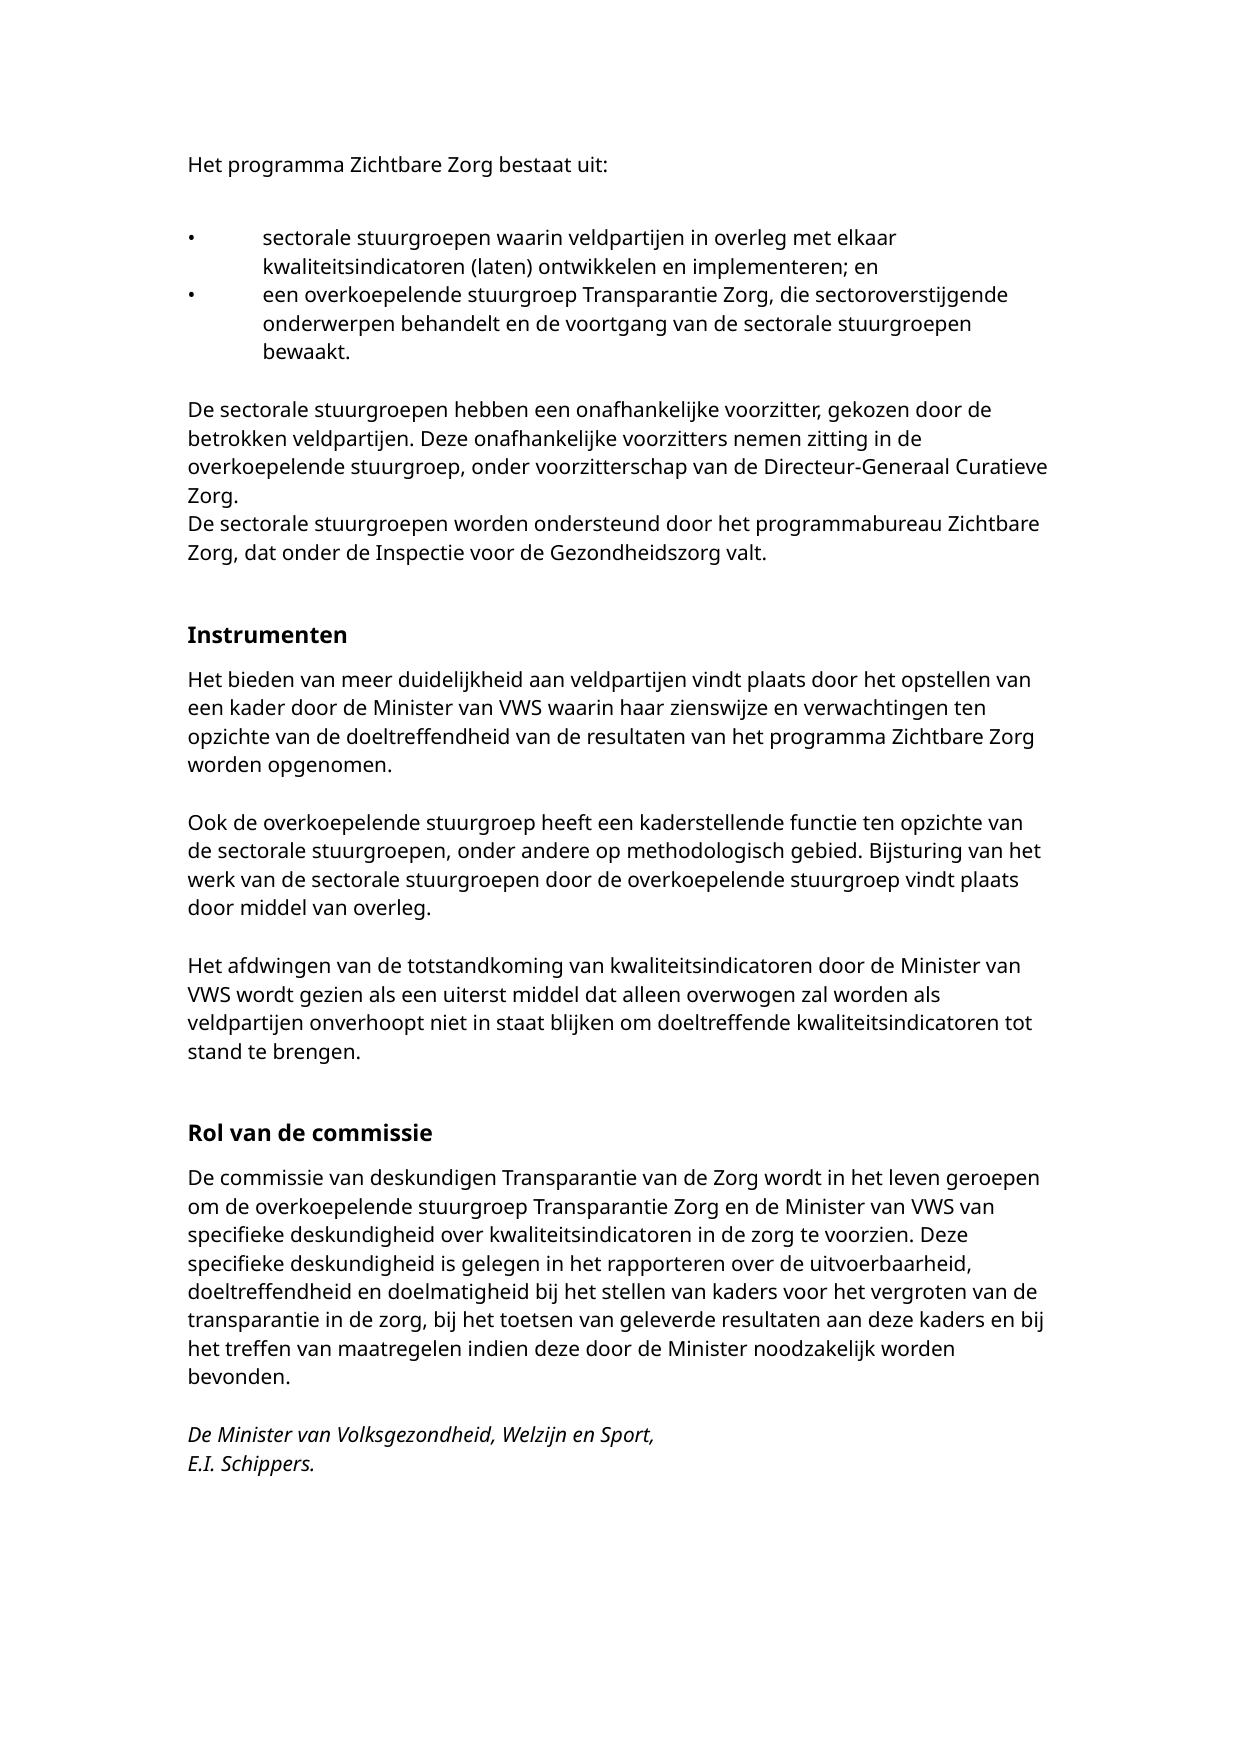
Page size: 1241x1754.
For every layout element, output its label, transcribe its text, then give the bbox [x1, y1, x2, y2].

subtitle Rol van de commissie [187, 1117, 1053, 1148]
text De sectorale stuurgroepen hebben een onafhankelijke voorzitter, gekozen door de betrokken veldpartijen. Deze onafhankelijke voorzitters nemen zitting in de overkoepelende stuurgroep, onder voorzitterschap van de Directeur-Generaal Curatieve Zorg. [187, 396, 1053, 509]
subtitle Instrumenten [187, 619, 1053, 650]
text Het bieden van meer duidelijkheid aan veldpartijen vindt plaats door het opstellen van een kader door de Minister van VWS waarin haar zienswijze en verwachtingen ten opzichte van de doeltreffendheid van de resultaten van het programma Zichtbare Zorg worden opgenomen. [187, 665, 1053, 779]
text Het afdwingen van de totstandkoming van kwaliteitsindicatoren door de Minister van VWS wordt gezien als een uiterst middel dat alleen overwogen zal worden als veldpartijen onverhoopt niet in staat blijken om doeltreffende kwaliteitsindicatoren tot stand te brengen. [187, 951, 1053, 1065]
text Het programma Zichtbare Zorg bestaat uit: [187, 150, 1053, 178]
text E.I. Schippers. [187, 1449, 1053, 1477]
text Ook de overkoepelende stuurgroep heeft een kaderstellende functie ten opzichte van de sectorale stuurgroepen, onder andere op methodologisch gebied. Bijsturing van het werk van de sectorale stuurgroepen door de overkoepelende stuurgroep vindt plaats door middel van overleg. [187, 808, 1053, 922]
list sectorale stuurgroepen waarin veldpartijen in overleg met elkaar kwaliteitsindicatoren (laten) ontwikkelen en implementeren; en [187, 223, 1053, 280]
text De Minister van Volksgezondheid, Welzijn en Sport, [187, 1420, 1053, 1449]
text De commissie van deskundigen Transparantie van de Zorg wordt in het leven geroepen om de overkoepelende stuurgroep Transparantie Zorg en de Minister van VWS van specifieke deskundigheid over kwaliteitsindicatoren in de zorg te voorzien. Deze specifieke deskundigheid is gelegen in het rapporteren over de uitvoerbaarheid, doeltreffendheid en doelmatigheid bij het stellen van kaders voor het vergroten van de transparantie in de zorg, bij het toetsen van geleverde resultaten aan deze kaders en bij het treffen van maatregelen indien deze door de Minister noodzakelijk worden bevonden. [187, 1163, 1053, 1391]
text De sectorale stuurgroepen worden ondersteund door het programmabureau Zichtbare Zorg, dat onder de Inspectie voor de Gezondheidszorg valt. [187, 509, 1053, 566]
list een overkoepelende stuurgroep Transparantie Zorg, die sectoroverstijgende onderwerpen behandelt en de voortgang van de sectorale stuurgroepen bewaakt. [187, 280, 1053, 366]
